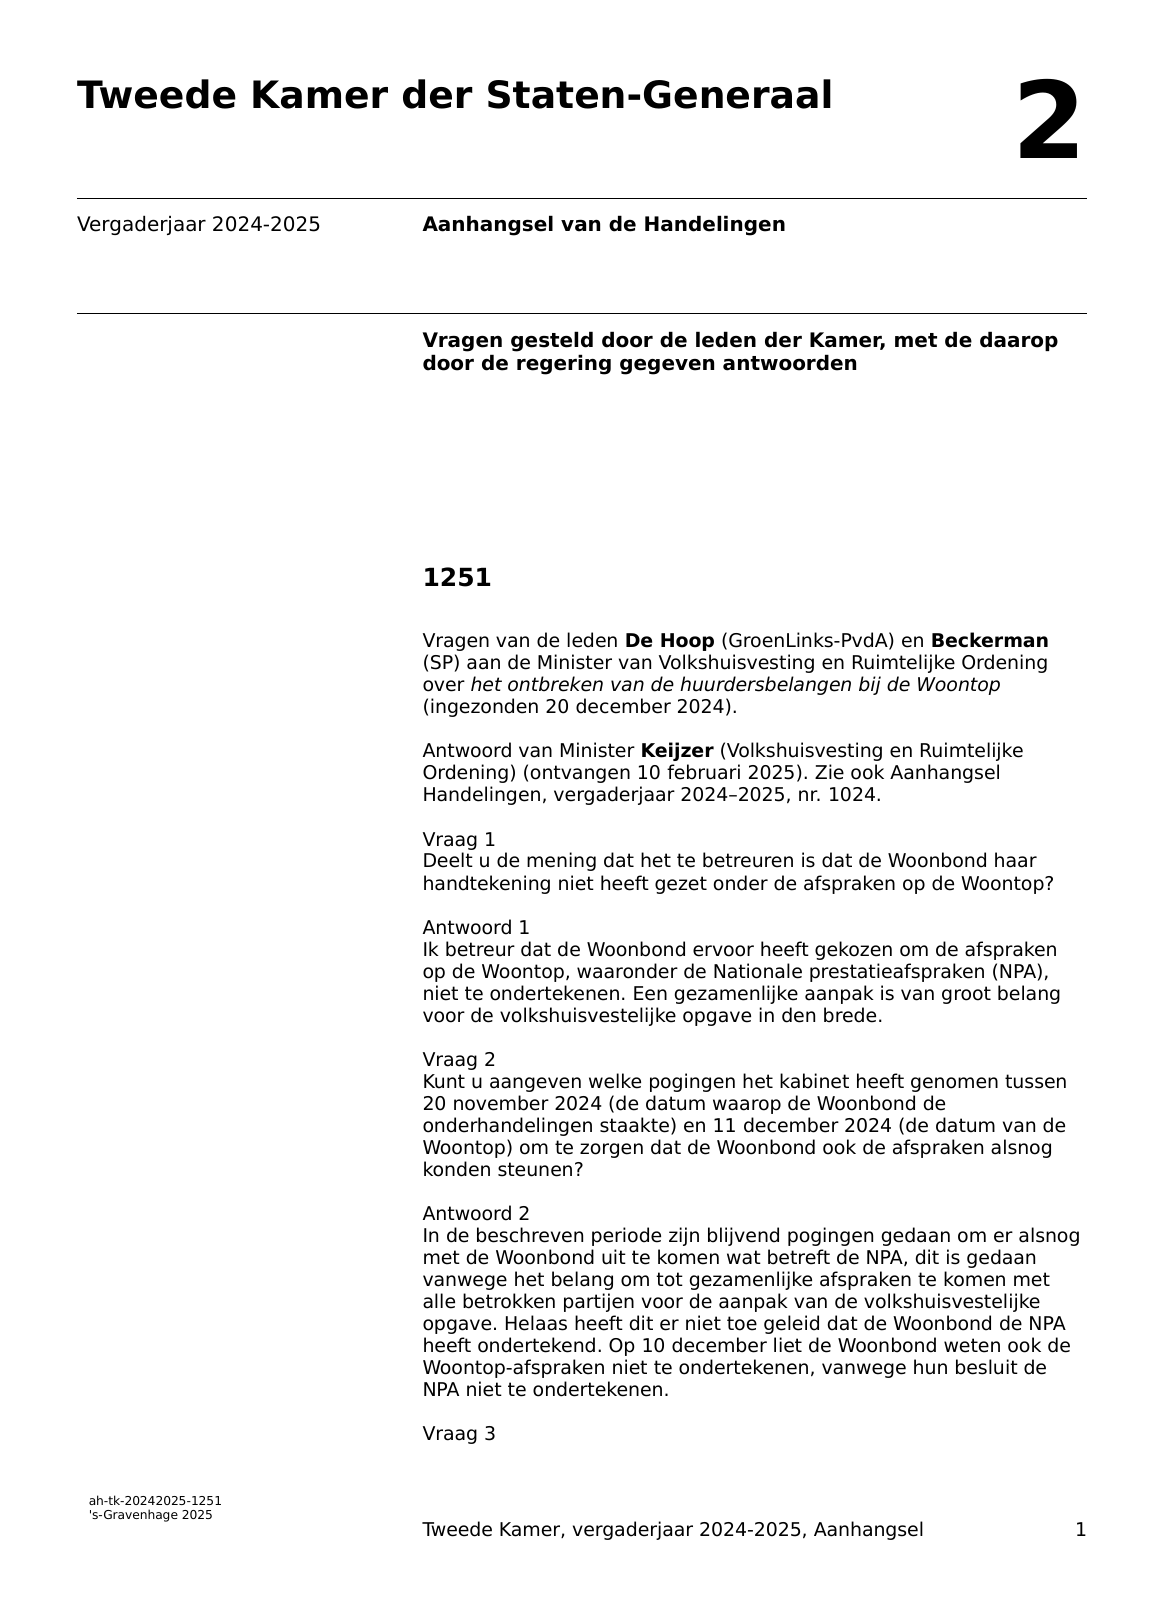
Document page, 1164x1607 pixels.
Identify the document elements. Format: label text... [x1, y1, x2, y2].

text Antwoord van Minister Keijzer (Volkshuisvesting en Ruimtelijke Ordening) (ontvangen 10 februari 2025). Zie ook Aanhangsel Handelingen, vergaderjaar 2024–2025, nr. 1024. [422, 740, 1087, 806]
text Vraag 1 [422, 828, 1087, 850]
text Deelt u de mening dat het te betreuren is dat de Woonbond haar handtekening niet heeft gezet onder de afspraken op de Woontop? [422, 850, 1087, 894]
text Vraag 3 [422, 1423, 1087, 1445]
text ah-tk-20242025-1251 [88, 1494, 323, 1508]
table_header 2 [886, 59, 1087, 198]
table_header Tweede Kamer der Staten-Generaal [77, 59, 886, 198]
text 's-Gravenhage 2025 [88, 1508, 323, 1522]
text Antwoord 2 [422, 1203, 1087, 1225]
text In de beschreven periode zijn blijvend pogingen gedaan om er alsnog met de Woonbond uit te komen wat betreft de NPA, dit is gedaan vanwege het belang om tot gezamenlijke afspraken te komen met alle betrokken partijen voor de aanpak van de volkshuisvestelijke opgave. Helaas heeft dit er niet toe geleid dat de Woonbond de NPA heeft ondertekend. Op 10 december liet de Woonbond weten ook de Woontop-afspraken niet te ondertekenen, vanwege hun besluit de NPA niet te ondertekenen. [422, 1225, 1087, 1401]
text Antwoord 1 [422, 917, 1087, 938]
table_cell Vergaderjaar 2024-2025 [77, 199, 422, 313]
text Kunt u aangeven welke pogingen het kabinet heeft genomen tussen 20 november 2024 (de datum waarop de Woonbond de onderhandelingen staakte) en 11 december 2024 (de datum van de Woontop) om te zorgen dat de Woonbond ook de afspraken alsnog konden steunen? [422, 1071, 1087, 1181]
text 1251 [422, 563, 1087, 592]
table_cell [77, 314, 422, 375]
text Ik betreur dat de Woonbond ervoor heeft gekozen om de afspraken op de Woontop, waaronder de Nationale prestatieafspraken (NPA), niet te ondertekenen. Een gezamenlijke aanpak is van groot belang voor de volkshuisvestelijke opgave in den brede. [422, 938, 1087, 1026]
text Vraag 2 [422, 1049, 1087, 1071]
text Vragen van de leden De Hoop (GroenLinks-PvdA) en Beckerman (SP) aan de Minister van Volkshuisvesting en Ruimtelijke Ordening over het ontbreken van de huurdersbelangen bij de Woontop (ingezonden 20 december 2024). [422, 630, 1087, 718]
table_cell Vragen gesteld door de leden der Kamer, met de daarop door de regering gegeven antwoorden [422, 314, 1087, 375]
table_cell Aanhangsel van de Handelingen [422, 199, 1087, 313]
